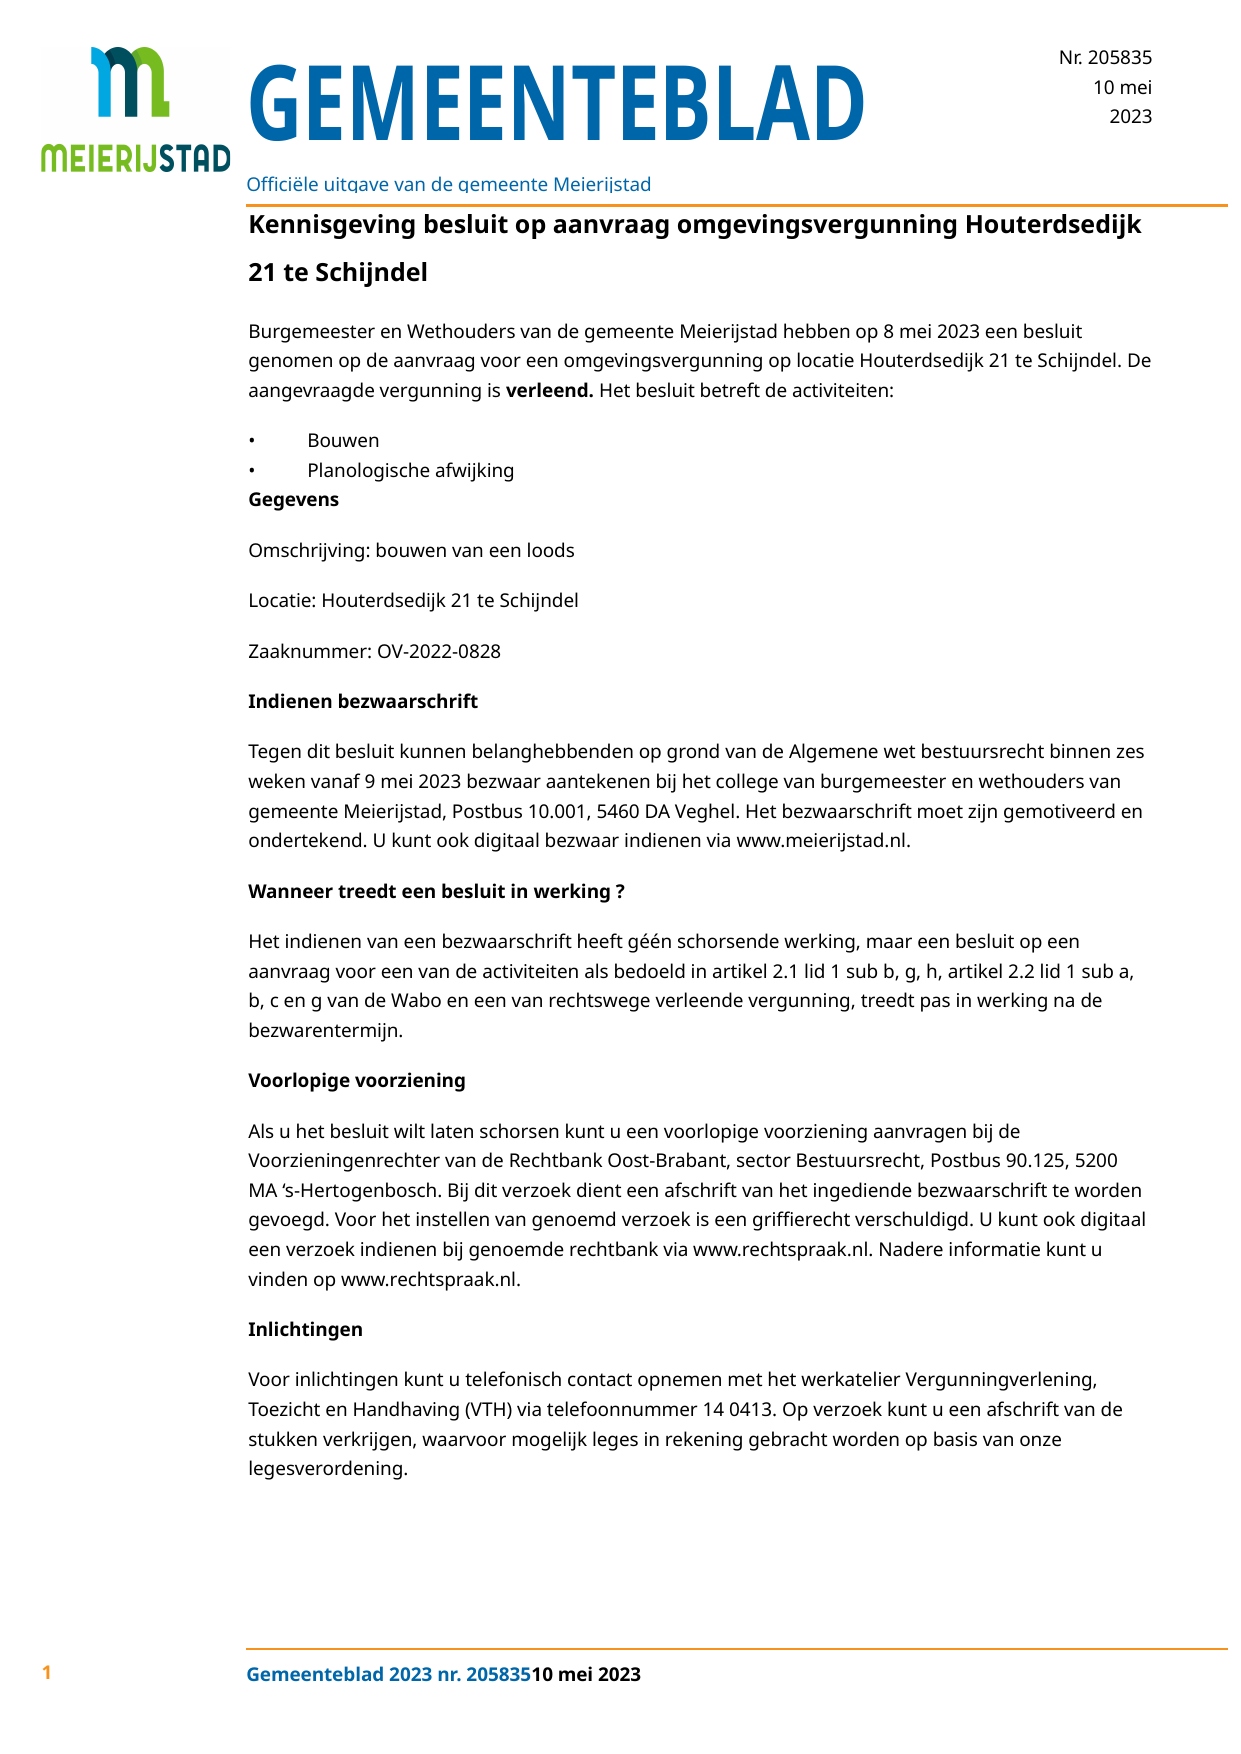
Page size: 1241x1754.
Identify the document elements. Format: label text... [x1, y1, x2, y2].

text Locatie: Houterdsedijk 21 te Schijndel [248, 587, 1152, 613]
text Kennisgeving besluit op aanvraag omgevingsvergunning Houterdsedijk 21 te Schijndel [248, 207, 1152, 288]
text Zaaknummer: OV-2022-0828 [248, 638, 1152, 664]
list Bouwen [248, 427, 1152, 453]
text Het indienen van een bezwaarschrift heeft géén schorsende werking, maar een besluit op een aanvraag voor een van de activiteiten als bedoeld in artikel 2.1 lid 1 sub b, g, h, artikel 2.2 lid 1 sub a, b, c en g van de Wabo en een van rechtswege verleende vergunning, treedt pas in werking na de bezwarentermijn. [248, 928, 1152, 1043]
text Wanneer treedt een besluit in werking ? [248, 878, 1152, 904]
picture [41, 47, 231, 172]
text Gegevens [248, 487, 1152, 512]
list Planologische afwijking [248, 457, 1152, 483]
text Burgemeester en Wethouders van de gemeente Meierijstad hebben op 8 mei 2023 een besluit genomen op de aanvraag voor een omgevingsvergunning op locatie Houterdsedijk 21 te Schijndel. De aangevraagde vergunning is verleend. Het besluit betreft de activiteiten: [248, 318, 1152, 403]
text Voor inlichtingen kunt u telefonisch contact opnemen met het werkatelier Vergunningverlening, Toezicht en Handhaving (VTH) via telefoonnummer 14 0413. Op verzoek kunt u een afschrift van de stukken verkrijgen, waarvoor mogelijk leges in rekening gebracht worden op basis van onze legesverordening. [248, 1367, 1152, 1481]
text Omschrijving: bouwen van een loods [248, 537, 1152, 563]
text Als u het besluit wilt laten schorsen kunt u een voorlopige voorziening aanvragen bij de Voorzieningenrechter van de Rechtbank Oost-Brabant, sector Bestuursrecht, Postbus 90.125, 5200 MA ‘s-Hertogenbosch. Bij dit verzoek dient een afschrift van het ingediende bezwaarschrift te worden gevoegd. Voor het instellen van genoemd verzoek is een griffierecht verschuldigd. U kunt ook digitaal een verzoek indienen bij genoemde rechtbank via www.rechtspraak.nl. Nadere informatie kunt u vinden op www.rechtspraak.nl. [248, 1118, 1152, 1292]
text Indienen bezwaarschrift [248, 688, 1152, 714]
text Voorlopige voorziening [248, 1067, 1152, 1093]
text Tegen dit besluit kunnen belanghebbenden op grond van de Algemene wet bestuursrecht binnen zes weken vanaf 9 mei 2023 bezwaar aantekenen bij het college van burgemeester en wethouders van gemeente Meierijstad, Postbus 10.001, 5460 DA Veghel. Het bezwaarschrift moet zijn gemotiveerd en ondertekend. U kunt ook digitaal bezwaar indienen via www.meierijstad.nl. [248, 739, 1152, 853]
text Inlichtingen [248, 1316, 1152, 1342]
